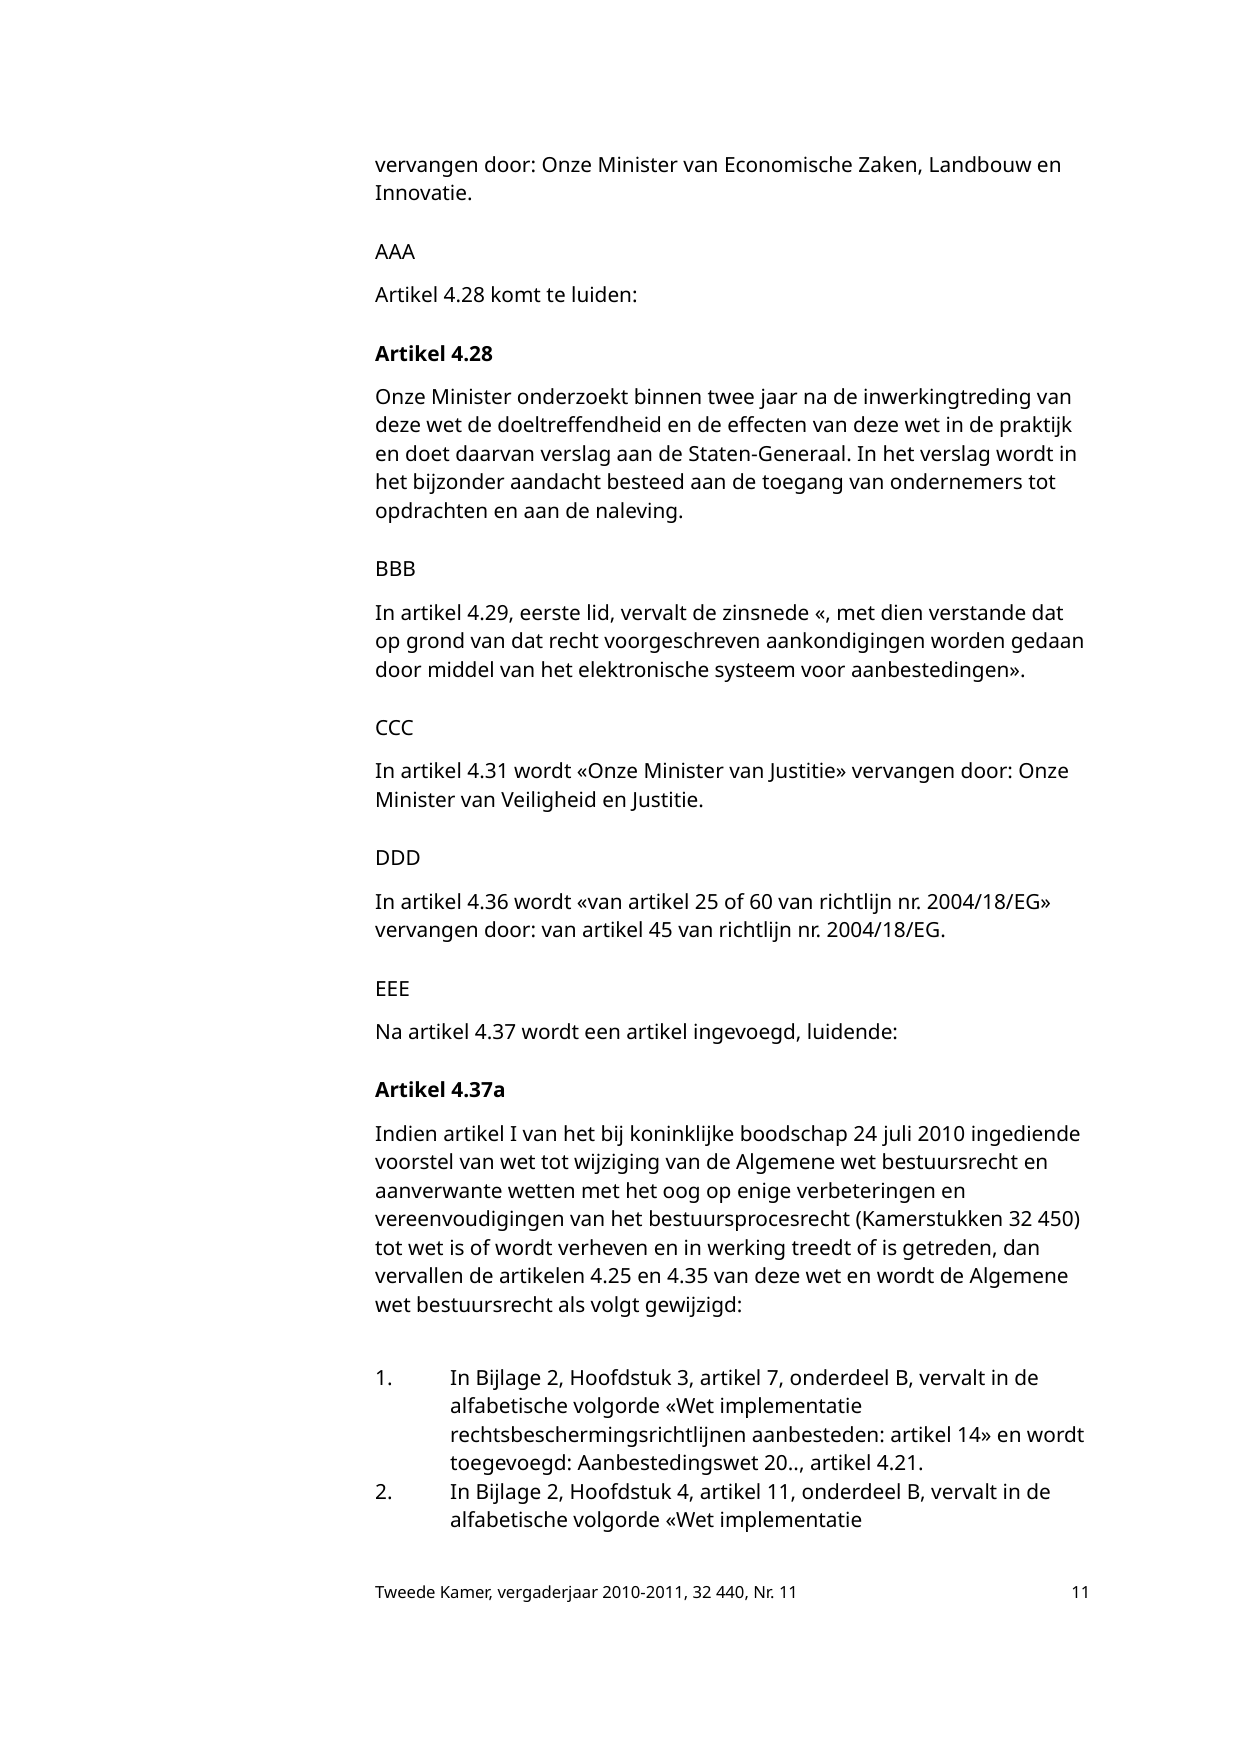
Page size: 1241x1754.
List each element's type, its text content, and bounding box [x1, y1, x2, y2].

list In Bijlage 2, Hoofdstuk 4, artikel 11, onderdeel B, vervalt in de alfabetische volgorde «Wet implementatie [375, 1477, 1090, 1534]
text In artikel 4.31 wordt «Onze Minister van Justitie» vervangen door: Onze Minister van Veiligheid en Justitie. [375, 757, 1090, 813]
text Artikel 4.37a [375, 1076, 1090, 1104]
text In artikel 4.29, eerste lid, vervalt de zinsnede «, met dien verstande dat op grond van dat recht voorgeschreven aankondigingen worden gedaan door middel van het elektronische systeem voor aanbestedingen». [375, 598, 1090, 683]
text Indien artikel I van het bij koninklijke boodschap 24 juli 2010 ingediende voorstel van wet tot wijziging van de Algemene wet bestuursrecht en aanverwante wetten met het oog op enige verbeteringen en vereenvoudigingen van het bestuursprocesrecht (Kamerstukken 32 450) tot wet is of wordt verheven en in werking treedt of is getreden, dan vervallen de artikelen 4.25 en 4.35 van deze wet en wordt de Algemene wet bestuursrecht als volgt gewijzigd: [375, 1119, 1090, 1318]
text AAA [375, 237, 1090, 265]
text Artikel 4.28 komt te luiden: [375, 280, 1090, 309]
list In Bijlage 2, Hoofdstuk 3, artikel 7, onderdeel B, vervalt in de alfabetische volgorde «Wet implementatie rechtsbeschermingsrichtlijnen aanbesteden: artikel 14» en wordt toegevoegd: Aanbestedingswet 20.., artikel 4.21. [375, 1363, 1090, 1477]
text Onze Minister onderzoekt binnen twee jaar na de inwerkingtreding van deze wet de doeltreffendheid en de effecten van deze wet in de praktijk en doet daarvan verslag aan de Staten-Generaal. In het verslag wordt in het bijzonder aandacht besteed aan de toegang van ondernemers tot opdrachten en aan de naleving. [375, 382, 1090, 524]
text Artikel 4.28 [375, 339, 1090, 367]
text Na artikel 4.37 wordt een artikel ingevoegd, luidende: [375, 1017, 1090, 1046]
text In artikel 4.36 wordt «van artikel 25 of 60 van richtlijn nr. 2004/18/EG» vervangen door: van artikel 45 van richtlijn nr. 2004/18/EG. [375, 887, 1090, 944]
text DDD [375, 843, 1090, 872]
text BBB [375, 554, 1090, 583]
text vervangen door: Onze Minister van Economische Zaken, Landbouw en Innovatie. [375, 150, 1090, 207]
text EEE [375, 974, 1090, 1002]
text CCC [375, 713, 1090, 742]
